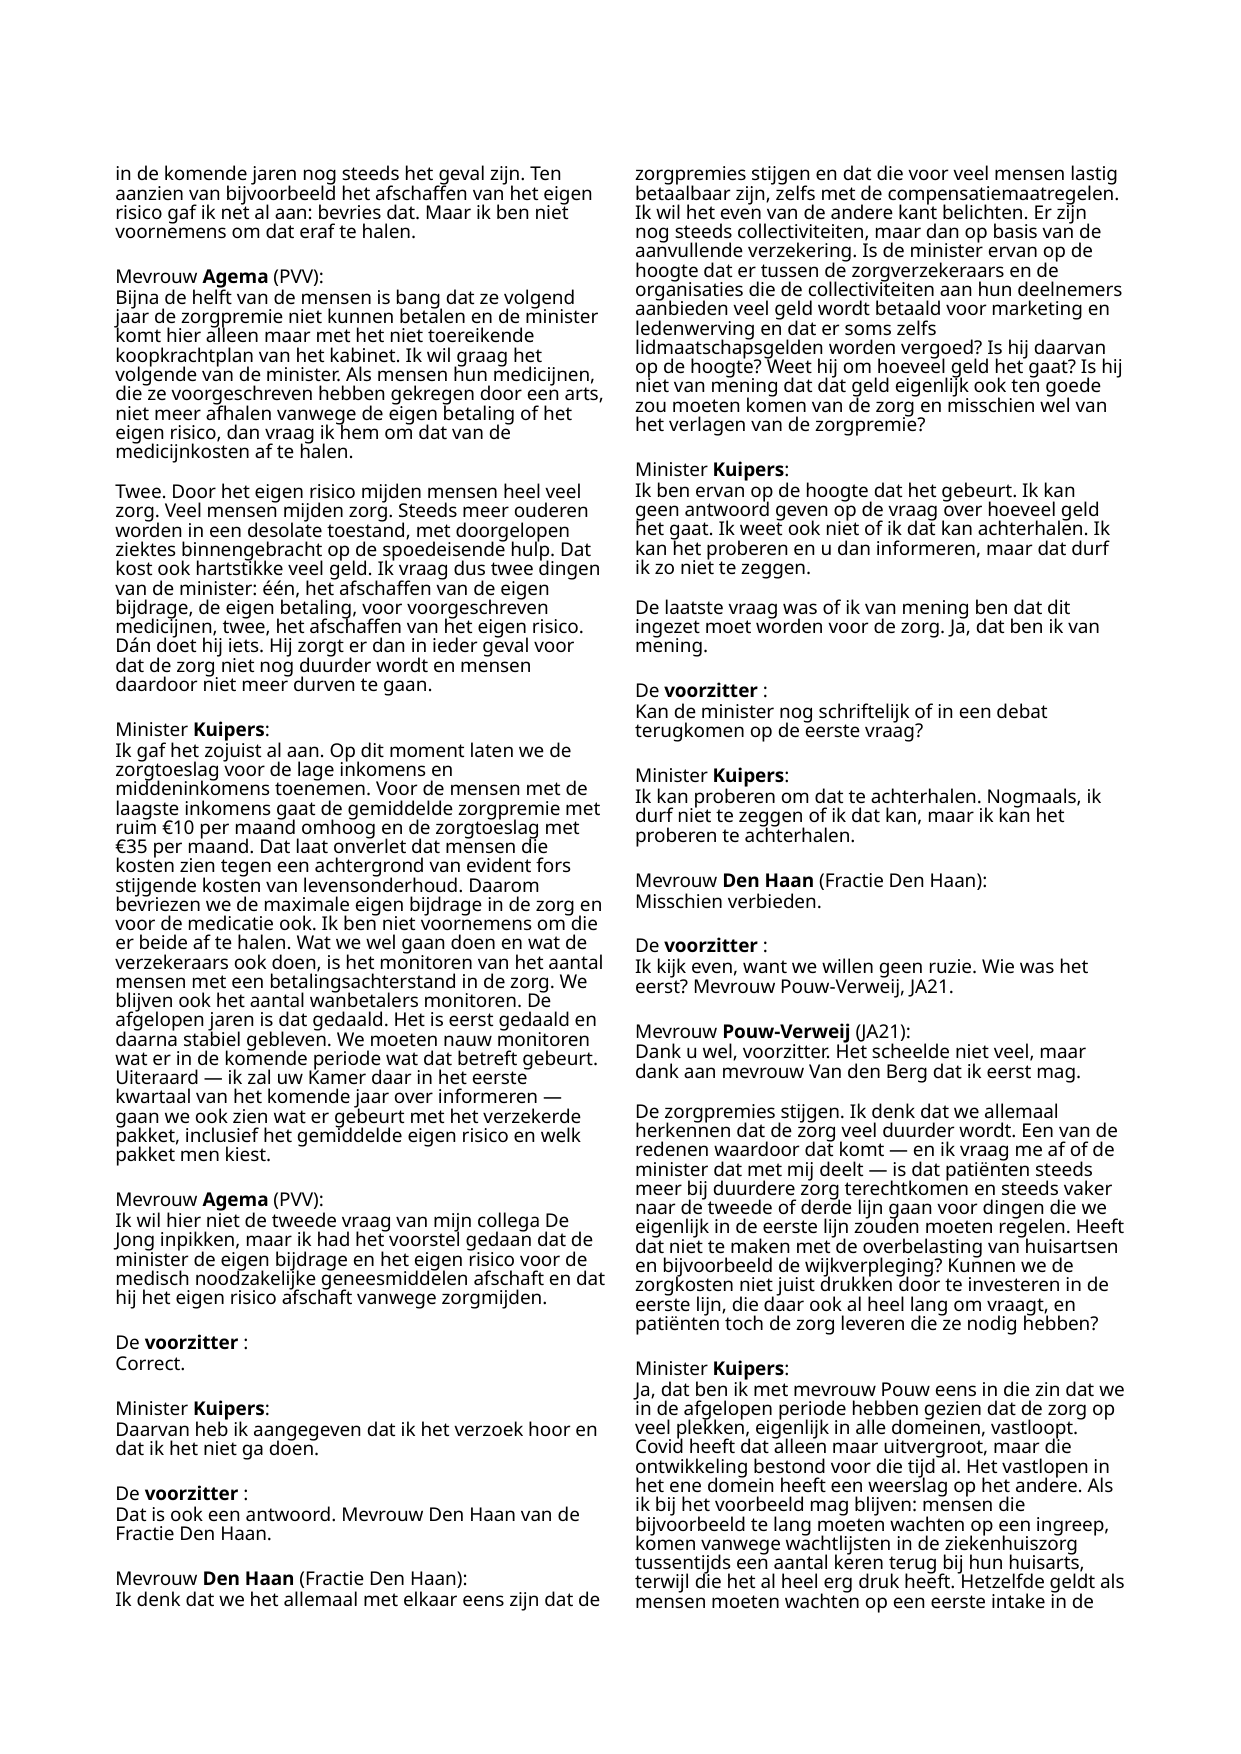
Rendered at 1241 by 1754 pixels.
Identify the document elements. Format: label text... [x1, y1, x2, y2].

text Ik wil hier niet de tweede vraag van mijn collega De Jong inpikken, maar ik had het voorstel gedaan dat de minister de eigen bijdrage en het eigen risico voor de medisch noodzakelijke geneesmiddelen afschaft en dat hij het eigen risico afschaft vanwege zorgmijden. [115, 1212, 605, 1308]
text Minister Kuipers: [635, 456, 1125, 482]
text Misschien verbieden. [635, 893, 1125, 912]
text Dat is ook een antwoord. Mevrouw Den Haan van de Fractie Den Haan. [115, 1506, 605, 1544]
text Mevrouw Den Haan (Fractie Den Haan): [115, 1565, 605, 1591]
text Minister Kuipers: [115, 716, 605, 742]
text De voorzitter : [115, 1480, 605, 1506]
text Bijna de helft van de mensen is bang dat ze volgend jaar de zorgpremie niet kunnen betalen en de minister komt hier alleen maar met het niet toereikende koopkrachtplan van het kabinet. Ik wil graag het volgende van de minister. Als mensen hun medicijnen, die ze voorgeschreven hebben gekregen door een arts, niet meer afhalen vanwege de eigen betaling of het eigen risico, dan vraag ik hem om dat van de medicijnkosten af te halen. [115, 289, 605, 462]
text Ik ben ervan op de hoogte dat het gebeurt. Ik kan geen antwoord geven op de vraag over hoeveel geld het gaat. Ik weet ook niet of ik dat kan achterhalen. Ik kan het proberen en u dan informeren, maar dat durf ik zo niet te zeggen. [635, 482, 1125, 578]
text Correct. [115, 1355, 605, 1374]
text De voorzitter : [635, 677, 1125, 703]
text Kan de minister nog schriftelijk of in een debat terugkomen op de eerste vraag? [635, 703, 1125, 742]
text Dank u wel, voorzitter. Het scheelde niet veel, maar dank aan mevrouw Van den Berg dat ik eerst mag. [635, 1043, 1125, 1082]
text Minister Kuipers: [635, 762, 1125, 788]
text Mevrouw Agema (PVV): [115, 1186, 605, 1212]
text Ik kan proberen om dat te achterhalen. Nogmaals, ik durf niet te zeggen of ik dat kan, maar ik kan het proberen te achterhalen. [635, 788, 1125, 846]
text in de komende jaren nog steeds het geval zijn. Ten aanzien van bijvoorbeeld het afschaffen van het eigen risico gaf ik net al aan: bevries dat. Maar ik ben niet voornemens om dat eraf te halen. [115, 165, 605, 242]
text De zorgpremies stijgen. Ik denk dat we allemaal herkennen dat de zorg veel duurder wordt. Een van de redenen waardoor dat komt — en ik vraag me af of de minister dat met mij deelt — is dat patiënten steeds meer bij duurdere zorg terechtkomen en steeds vaker naar de tweede of derde lijn gaan voor dingen die we eigenlijk in de eerste lijn zouden moeten regelen. Heeft dat niet te maken met de overbelasting van huisartsen en bijvoorbeeld de wijkverpleging? Kunnen we de zorgkosten niet juist drukken door te investeren in de eerste lijn, die daar ook al heel lang om vraagt, en patiënten toch de zorg leveren die ze nodig hebben? [635, 1103, 1125, 1334]
text Mevrouw Pouw-Verweij (JA21): [635, 1018, 1125, 1043]
text Ik kijk even, want we willen geen ruzie. Wie was het eerst? Mevrouw Pouw-Verweij, JA21. [635, 958, 1125, 997]
text Daarvan heb ik aangegeven dat ik het verzoek hoor en dat ik het niet ga doen. [115, 1421, 605, 1459]
text De laatste vraag was of ik van mening ben dat dit ingezet moet worden voor de zorg. Ja, dat ben ik van mening. [635, 599, 1125, 657]
text De voorzitter : [115, 1329, 605, 1355]
text Ik gaf het zojuist al aan. Op dit moment laten we de zorgtoeslag voor de lage inkomens en middeninkomens toenemen. Voor de mensen met de laagste inkomens gaat de gemiddelde zorgpremie met ruim €10 per maand omhoog en de zorgtoeslag met €35 per maand. Dat laat onverlet dat mensen die kosten zien tegen een achtergrond van evident fors stijgende kosten van levensonderhoud. Daarom bevriezen we de maximale eigen bijdrage in de zorg en voor de medicatie ook. Ik ben niet voornemens om die er beide af te halen. Wat we wel gaan doen en wat de verzekeraars ook doen, is het monitoren van het aantal mensen met een betalingsachterstand in de zorg. We blijven ook het aantal wanbetalers monitoren. De afgelopen jaren is dat gedaald. Het is eerst gedaald en daarna stabiel gebleven. We moeten nauw monitoren wat er in de komende periode wat dat betreft gebeurt. Uiteraard — ik zal uw Kamer daar in het eerste kwartaal van het komende jaar over informeren — gaan we ook zien wat er gebeurt met het verzekerde pakket, inclusief het gemiddelde eigen risico en welk pakket men kiest. [115, 742, 605, 1166]
text De voorzitter : [635, 933, 1125, 958]
text Mevrouw Agema (PVV): [115, 263, 605, 289]
text zorgpremies stijgen en dat die voor veel mensen lastig betaalbaar zijn, zelfs met de compensatiemaatregelen. Ik wil het even van de andere kant belichten. Er zijn nog steeds collectiviteiten, maar dan op basis van de aanvullende verzekering. Is de minister ervan op de hoogte dat er tussen de zorgverzekeraars en de organisaties die de collectiviteiten aan hun deelnemers aanbieden veel geld wordt betaald voor marketing en ledenwerving en dat er soms zelfs lidmaatschapsgelden worden vergoed? Is hij daarvan op de hoogte? Weet hij om hoeveel geld het gaat? Is hij niet van mening dat dat geld eigenlijk ook ten goede zou moeten komen van de zorg en misschien wel van het verlagen van de zorgpremie? [635, 165, 1125, 435]
text Minister Kuipers: [115, 1395, 605, 1421]
text Ik denk dat we het allemaal met elkaar eens zijn dat de [115, 1591, 605, 1610]
text Ja, dat ben ik met mevrouw Pouw eens in die zin dat we in de afgelopen periode hebben gezien dat de zorg op veel plekken, eigenlijk in alle domeinen, vastloopt. Covid heeft dat alleen maar uitvergroot, maar die ontwikkeling bestond voor die tijd al. Het vastlopen in het ene domein heeft een weerslag op het andere. Als ik bij het voorbeeld mag blijven: mensen die bijvoorbeeld te lang moeten wachten op een ingreep, komen vanwege wachtlijsten in de ziekenhuiszorg tussentijds een aantal keren terug bij hun huisarts, terwijl die het al heel erg druk heeft. Hetzelfde geldt als mensen moeten wachten op een eerste intake in de [635, 1381, 1125, 1612]
text Twee. Door het eigen risico mijden mensen heel veel zorg. Veel mensen mijden zorg. Steeds meer ouderen worden in een desolate toestand, met doorgelopen ziektes binnengebracht op de spoedeisende hulp. Dat kost ook hartstikke veel geld. Ik vraag dus twee dingen van de minister: één, het afschaffen van de eigen bijdrage, de eigen betaling, voor voorgeschreven medicijnen, twee, het afschaffen van het eigen risico. Dán doet hij iets. Hij zorgt er dan in ieder geval voor dat de zorg niet nog duurder wordt en mensen daardoor niet meer durven te gaan. [115, 483, 605, 695]
text Mevrouw Den Haan (Fractie Den Haan): [635, 867, 1125, 893]
text Minister Kuipers: [635, 1355, 1125, 1381]
